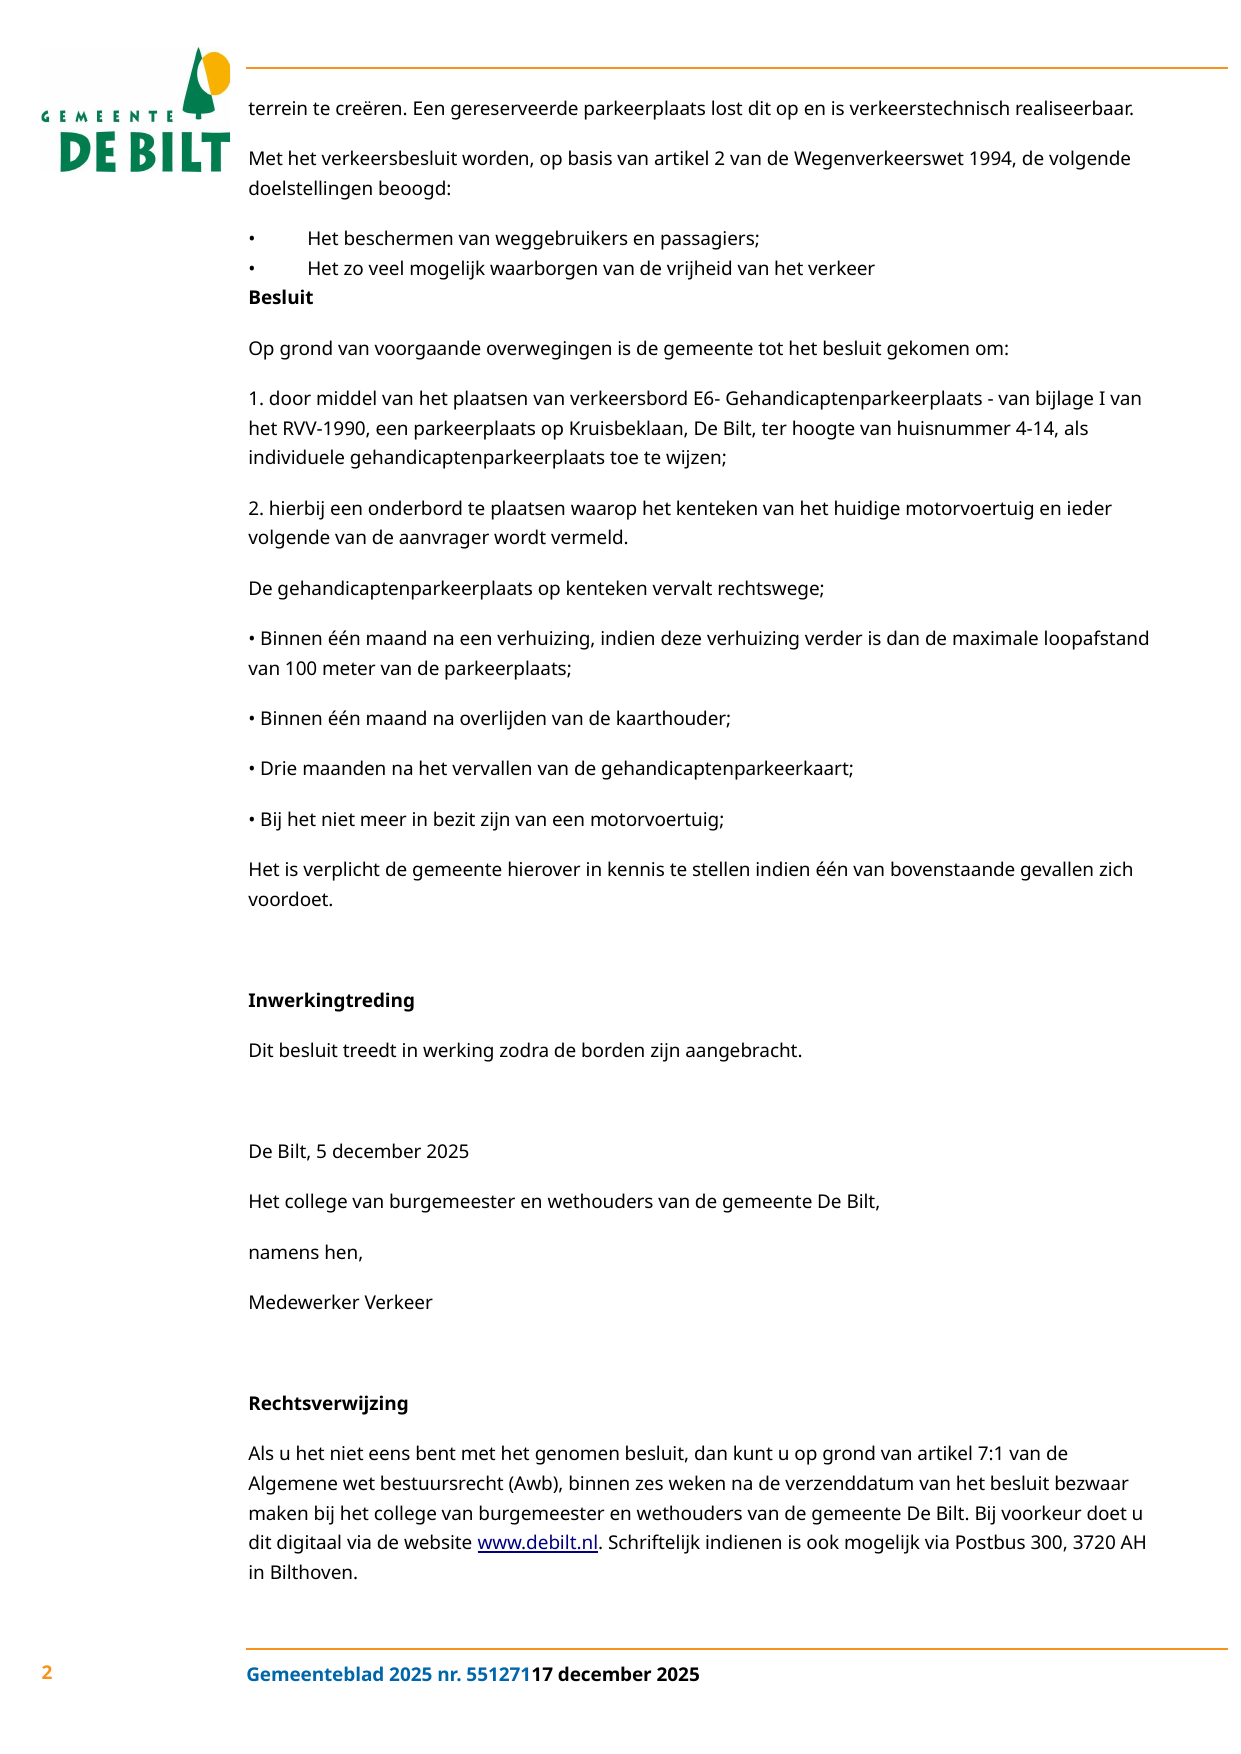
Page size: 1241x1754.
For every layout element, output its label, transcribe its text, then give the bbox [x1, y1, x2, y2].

text namens hen, [248, 1239, 1152, 1265]
text Het college van burgemeester en wethouders van de gemeente De Bilt, [248, 1188, 1152, 1214]
text • Bij het niet meer in bezit zijn van een motorvoertuig; [248, 806, 1152, 832]
text De gehandicaptenparkeerplaats op kenteken vervalt rechtswege; [248, 575, 1152, 601]
text Besluit [248, 284, 1152, 310]
text 2. hierbij een onderbord te plaatsen waarop het kenteken van het huidige motorvoertuig en ieder volgende van de aanvrager wordt vermeld. [248, 495, 1152, 550]
text Rechtsverwijzing [248, 1390, 1152, 1416]
text Met het verkeersbesluit worden, op basis van artikel 2 van de Wegenverkeerswet 1994, de volgende doelstellingen beoogd: [248, 145, 1152, 201]
text • Drie maanden na het vervallen van de gehandicaptenparkeerkaart; [248, 756, 1152, 781]
text Medewerker Verkeer [248, 1289, 1152, 1315]
text Het is verplicht de gemeente hierover in kennis te stellen indien één van bovenstaande gevallen zich voordoet. [248, 856, 1152, 912]
text • Binnen één maand na een verhuizing, indien deze verhuizing verder is dan de maximale loopafstand van 100 meter van de parkeerplaats; [248, 625, 1152, 681]
text • Binnen één maand na overlijden van de kaarthouder; [248, 705, 1152, 731]
picture [41, 47, 231, 172]
text terrein te creëren. Een gereserveerde parkeerplaats lost dit op en is verkeerstechnisch realiseerbaar. [248, 95, 1152, 121]
list Het beschermen van weggebruikers en passagiers; [248, 225, 1152, 251]
text Op grond van voorgaande overwegingen is de gemeente tot het besluit gekomen om: [248, 335, 1152, 361]
list Het zo veel mogelijk waarborgen van de vrijheid van het verkeer [248, 255, 1152, 281]
text 1. door middel van het plaatsen van verkeersbord E6- Gehandicaptenparkeerplaats - van bijlage I van het RVV-1990, een parkeerplaats op Kruisbeklaan, De Bilt, ter hoogte van huisnummer 4-14, als individuele gehandicaptenparkeerplaats toe te wijzen; [248, 385, 1152, 470]
text Als u het niet eens bent met het genomen besluit, dan kunt u op grond van artikel 7:1 van de Algemene wet bestuursrecht (Awb), binnen zes weken na de verzenddatum van het besluit bezwaar maken bij het college van burgemeester en wethouders van de gemeente De Bilt. Bij voorkeur doet u dit digitaal via de website www.debilt.nl. Schriftelijk indienen is ook mogelijk via Postbus 300, 3720 AH in Bilthoven. [248, 1441, 1152, 1585]
text Dit besluit treedt in werking zodra de borden zijn aangebracht. [248, 1037, 1152, 1063]
text De Bilt, 5 december 2025 [248, 1138, 1152, 1164]
text Inwerkingtreding [248, 987, 1152, 1013]
